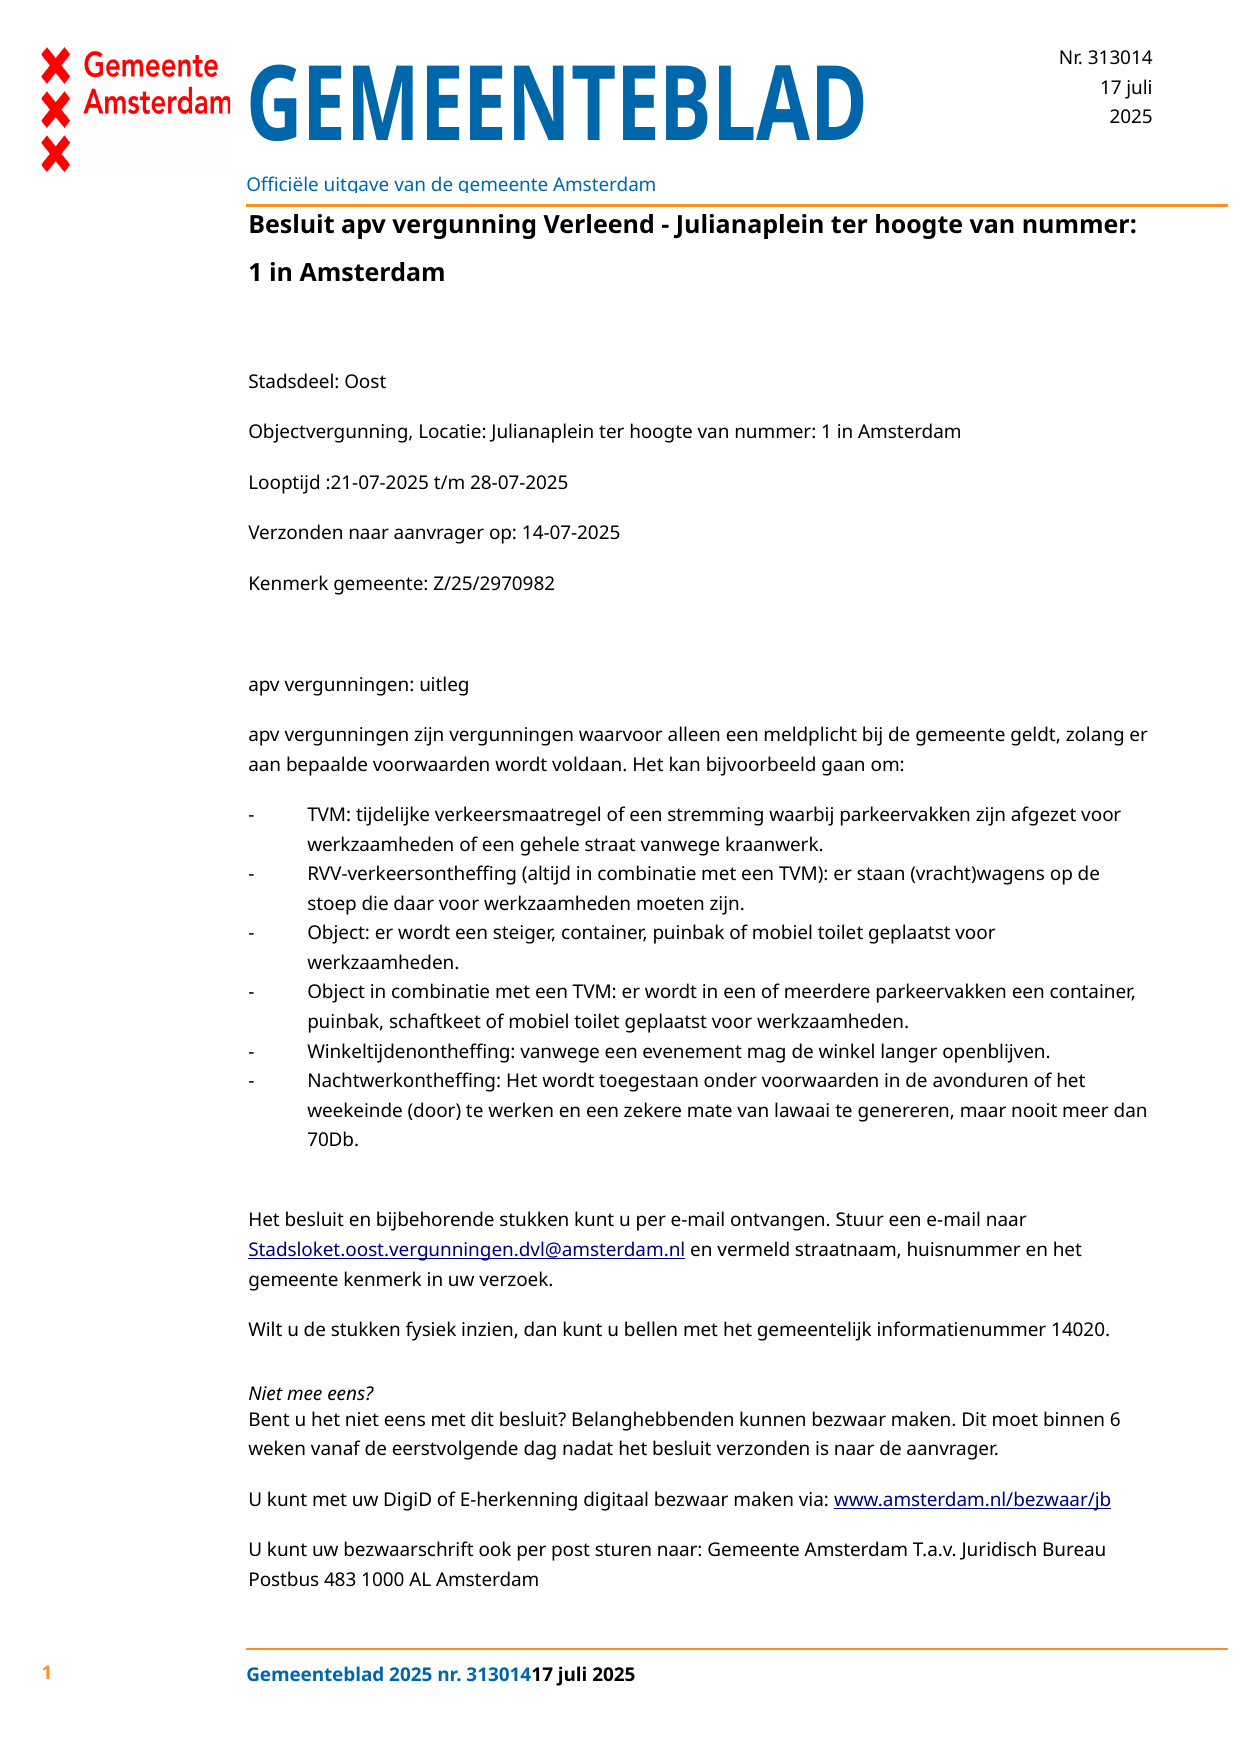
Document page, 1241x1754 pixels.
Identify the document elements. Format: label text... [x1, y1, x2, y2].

list Winkeltijdenontheffing: vanwege een evenement mag de winkel langer openblijven. [248, 1038, 1152, 1064]
text Wilt u de stukken fysiek inzien, dan kunt u bellen met het gemeentelijk informatienummer 14020. [248, 1316, 1152, 1342]
text U kunt met uw DigiD of E-herkenning digitaal bezwaar maken via: www.amsterdam.nl/bezwaar/jb [248, 1486, 1152, 1512]
text U kunt uw bezwaarschrift ook per post sturen naar: Gemeente Amsterdam T.a.v. Juridisch Bureau Postbus 483 1000 AL Amsterdam [248, 1536, 1152, 1592]
text Kenmerk gemeente: Z/25/2970982 [248, 570, 1152, 596]
list Nachtwerkontheffing: Het wordt toegestaan onder voorwaarden in de avonduren of het weekeinde (door) te werken en een zekere mate van lawaai te genereren, maar nooit meer dan 70Db. [248, 1067, 1152, 1152]
list TVM: tijdelijke verkeersmaatregel of een stremming waarbij parkeervakken zijn afgezet voor werkzaamheden of een gehele straat vanwege kraanwerk. [248, 801, 1152, 857]
list Object in combinatie met een TVM: er wordt in een of meerdere parkeervakken een container, puinbak, schaftkeet of mobiel toilet geplaatst voor werkzaamheden. [248, 979, 1152, 1034]
text apv vergunningen zijn vergunningen waarvoor alleen een meldplicht bij de gemeente geldt, zolang er aan bepaalde voorwaarden wordt voldaan. Het kan bijvoorbeeld gaan om: [248, 721, 1152, 777]
picture [41, 47, 231, 172]
text Het besluit en bijbehorende stukken kunt u per e-mail ontvangen. Stuur een e-mail naar Stadsloket.oost.vergunningen.dvl@amsterdam.nl en vermeld straatnaam, huisnummer en het gemeente kenmerk in uw verzoek. [248, 1207, 1152, 1292]
text apv vergunningen: uitleg [248, 671, 1152, 697]
text Stadsdeel: Oost [248, 368, 1152, 394]
text Niet mee eens? [248, 1380, 1152, 1406]
list Object: er wordt een steiger, container, puinbak of mobiel toilet geplaatst voor werkzaamheden. [248, 919, 1152, 975]
text Looptijd :21-07-2025 t/m 28-07-2025 [248, 469, 1152, 495]
text Verzonden naar aanvrager op: 14-07-2025 [248, 519, 1152, 545]
list RVV-verkeersontheffing (altijd in combinatie met een TVM): er staan (vracht)wagens op de stoep die daar voor werkzaamheden moeten zijn. [248, 860, 1152, 916]
text Objectvergunning, Locatie: Julianaplein ter hoogte van nummer: 1 in Amsterdam [248, 419, 1152, 444]
text Bent u het niet eens met dit besluit? Belanghebbenden kunnen bezwaar maken. Dit moet binnen 6 weken vanaf de eerstvolgende dag nadat het besluit verzonden is naar de aanvrager. [248, 1406, 1152, 1461]
text Besluit apv vergunning Verleend - Julianaplein ter hoogte van nummer: 1 in Amsterdam [248, 207, 1152, 288]
